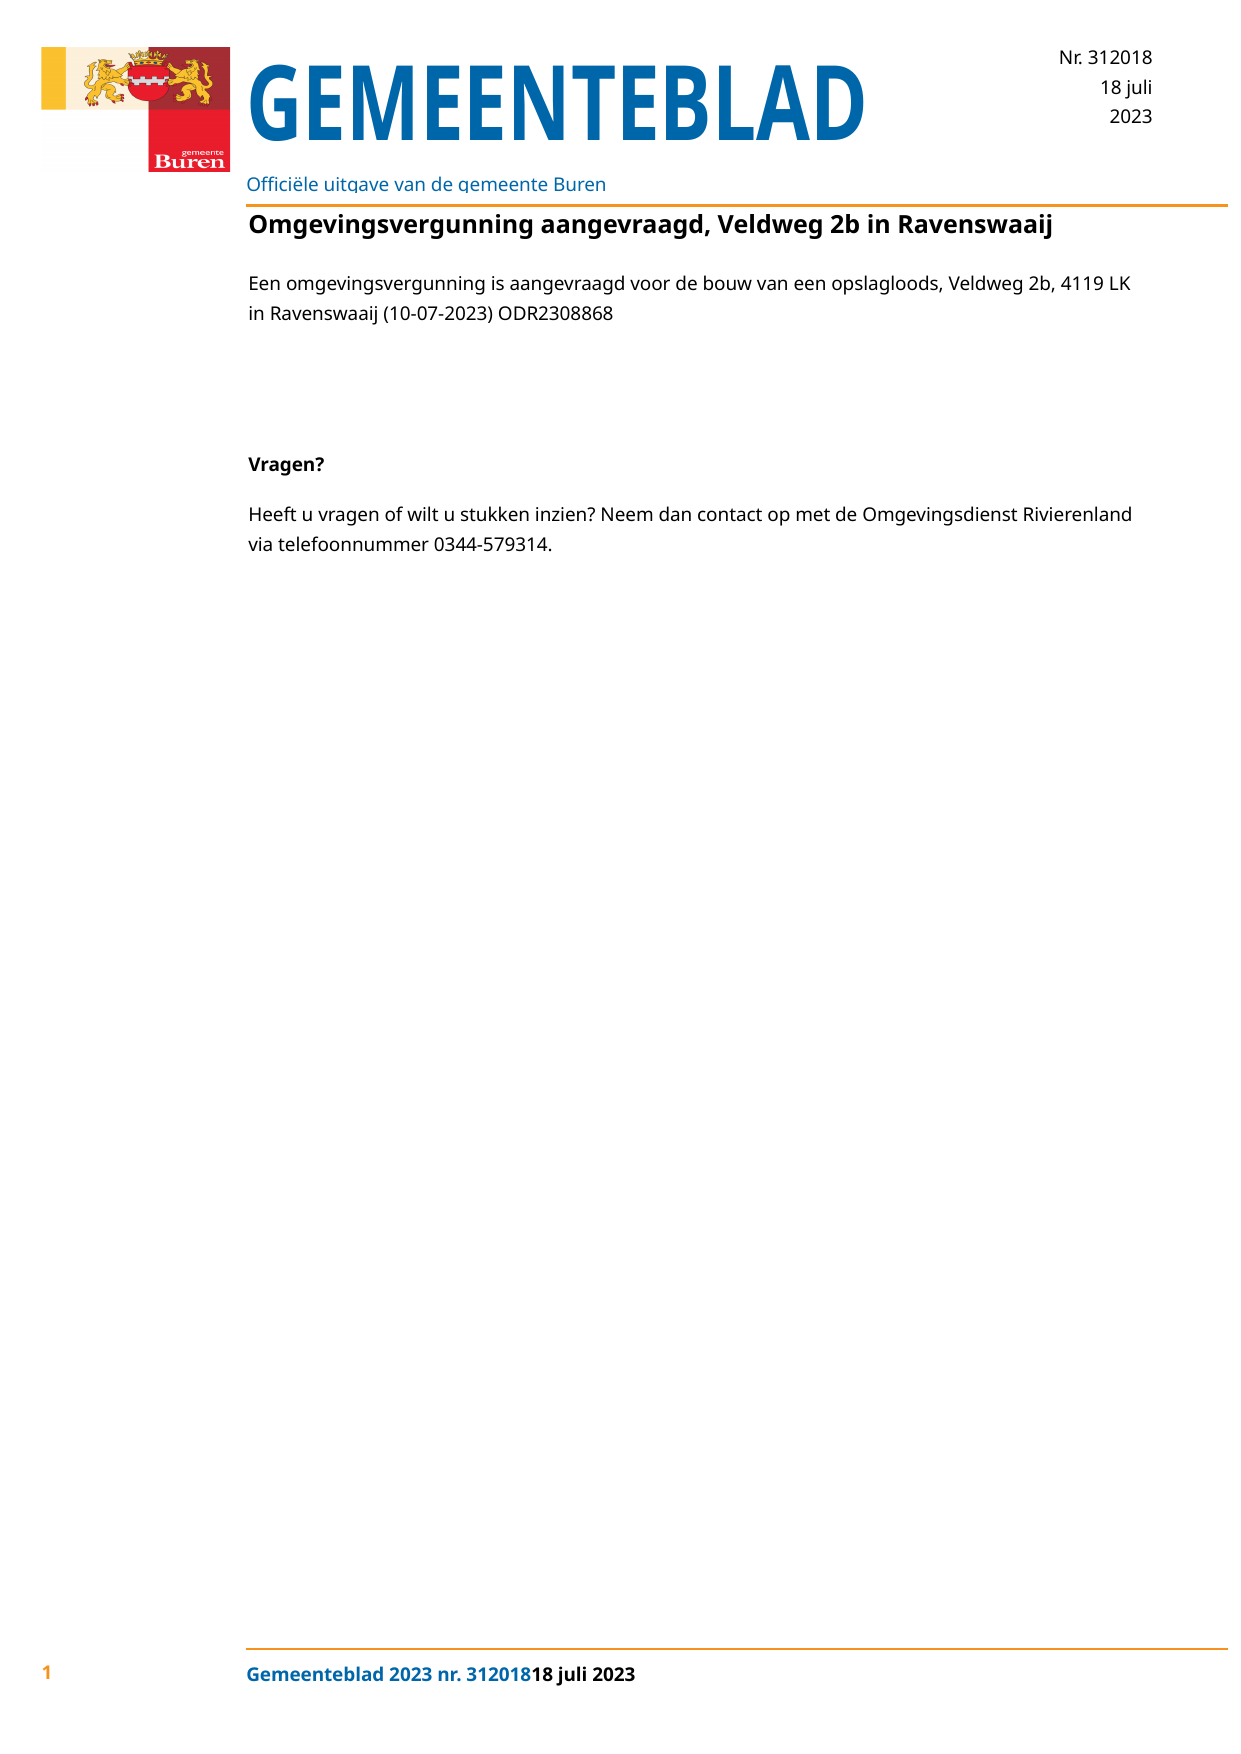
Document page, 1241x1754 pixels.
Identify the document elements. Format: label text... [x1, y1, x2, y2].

text Omgevingsvergunning aangevraagd, Veldweg 2b in Ravenswaaij [248, 207, 1152, 241]
text Een omgevingsvergunning is aangevraagd voor de bouw van een opslagloods, Veldweg 2b, 4119 LK in Ravenswaaij (10-07-2023) ODR2308868 [248, 270, 1152, 326]
text Heeft u vragen of wilt u stukken inzien? Neem dan contact op met de Omgevingsdienst Rivierenland via telefoonnummer 0344-579314. [248, 502, 1152, 557]
text Vragen? [248, 451, 1152, 477]
picture [41, 47, 231, 172]
